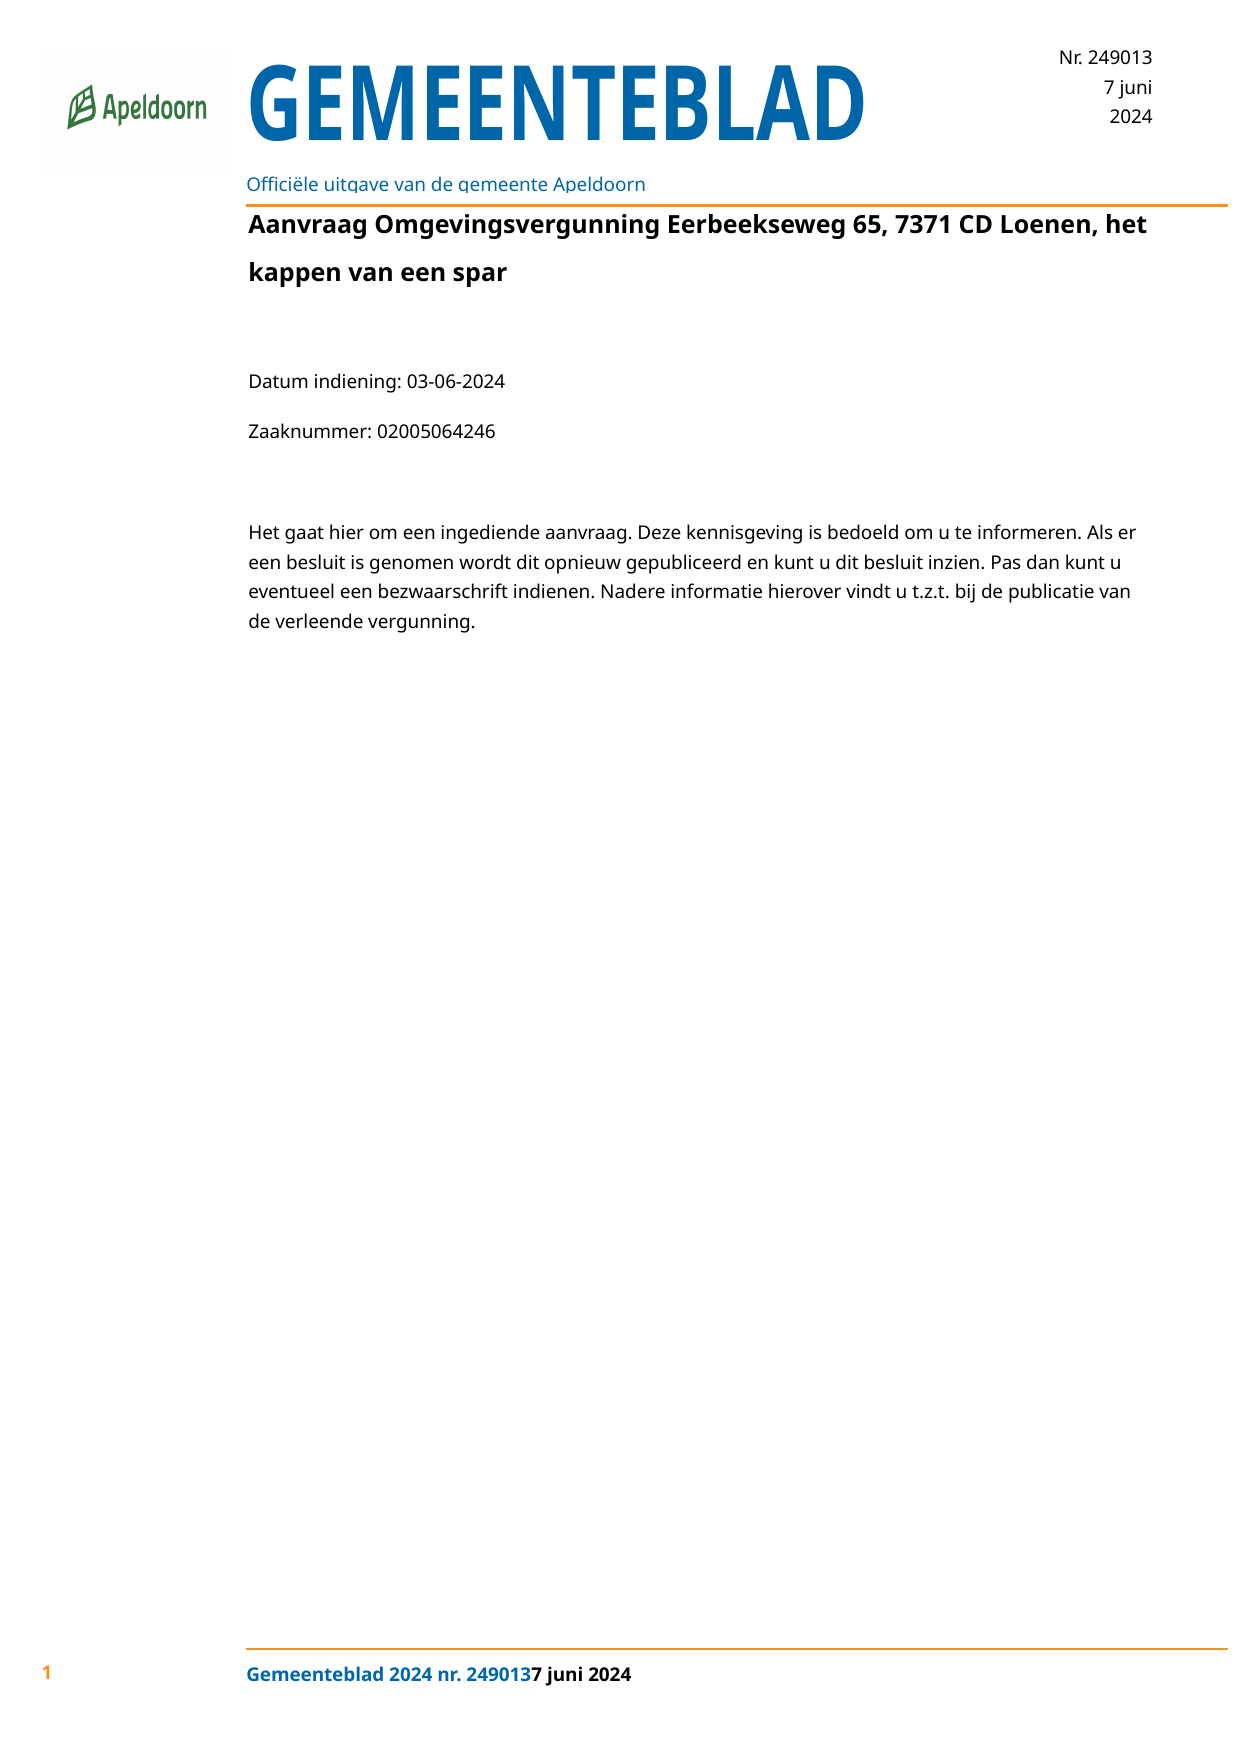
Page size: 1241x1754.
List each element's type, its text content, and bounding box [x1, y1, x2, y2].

picture [41, 47, 231, 172]
text Datum indiening: 03-06-2024 [248, 368, 1152, 394]
text Het gaat hier om een ingediende aanvraag. Deze kennisgeving is bedoeld om u te informeren. Als er een besluit is genomen wordt dit opnieuw gepubliceerd en kunt u dit besluit inzien. Pas dan kunt u eventueel een bezwaarschrift indienen. Nadere informatie hierover vindt u t.z.t. bij de publicatie van de verleende vergunning. [248, 519, 1152, 634]
text Aanvraag Omgevingsvergunning Eerbeekseweg 65, 7371 CD Loenen, het kappen van een spar [248, 207, 1152, 288]
text Zaaknummer: 02005064246 [248, 419, 1152, 444]
